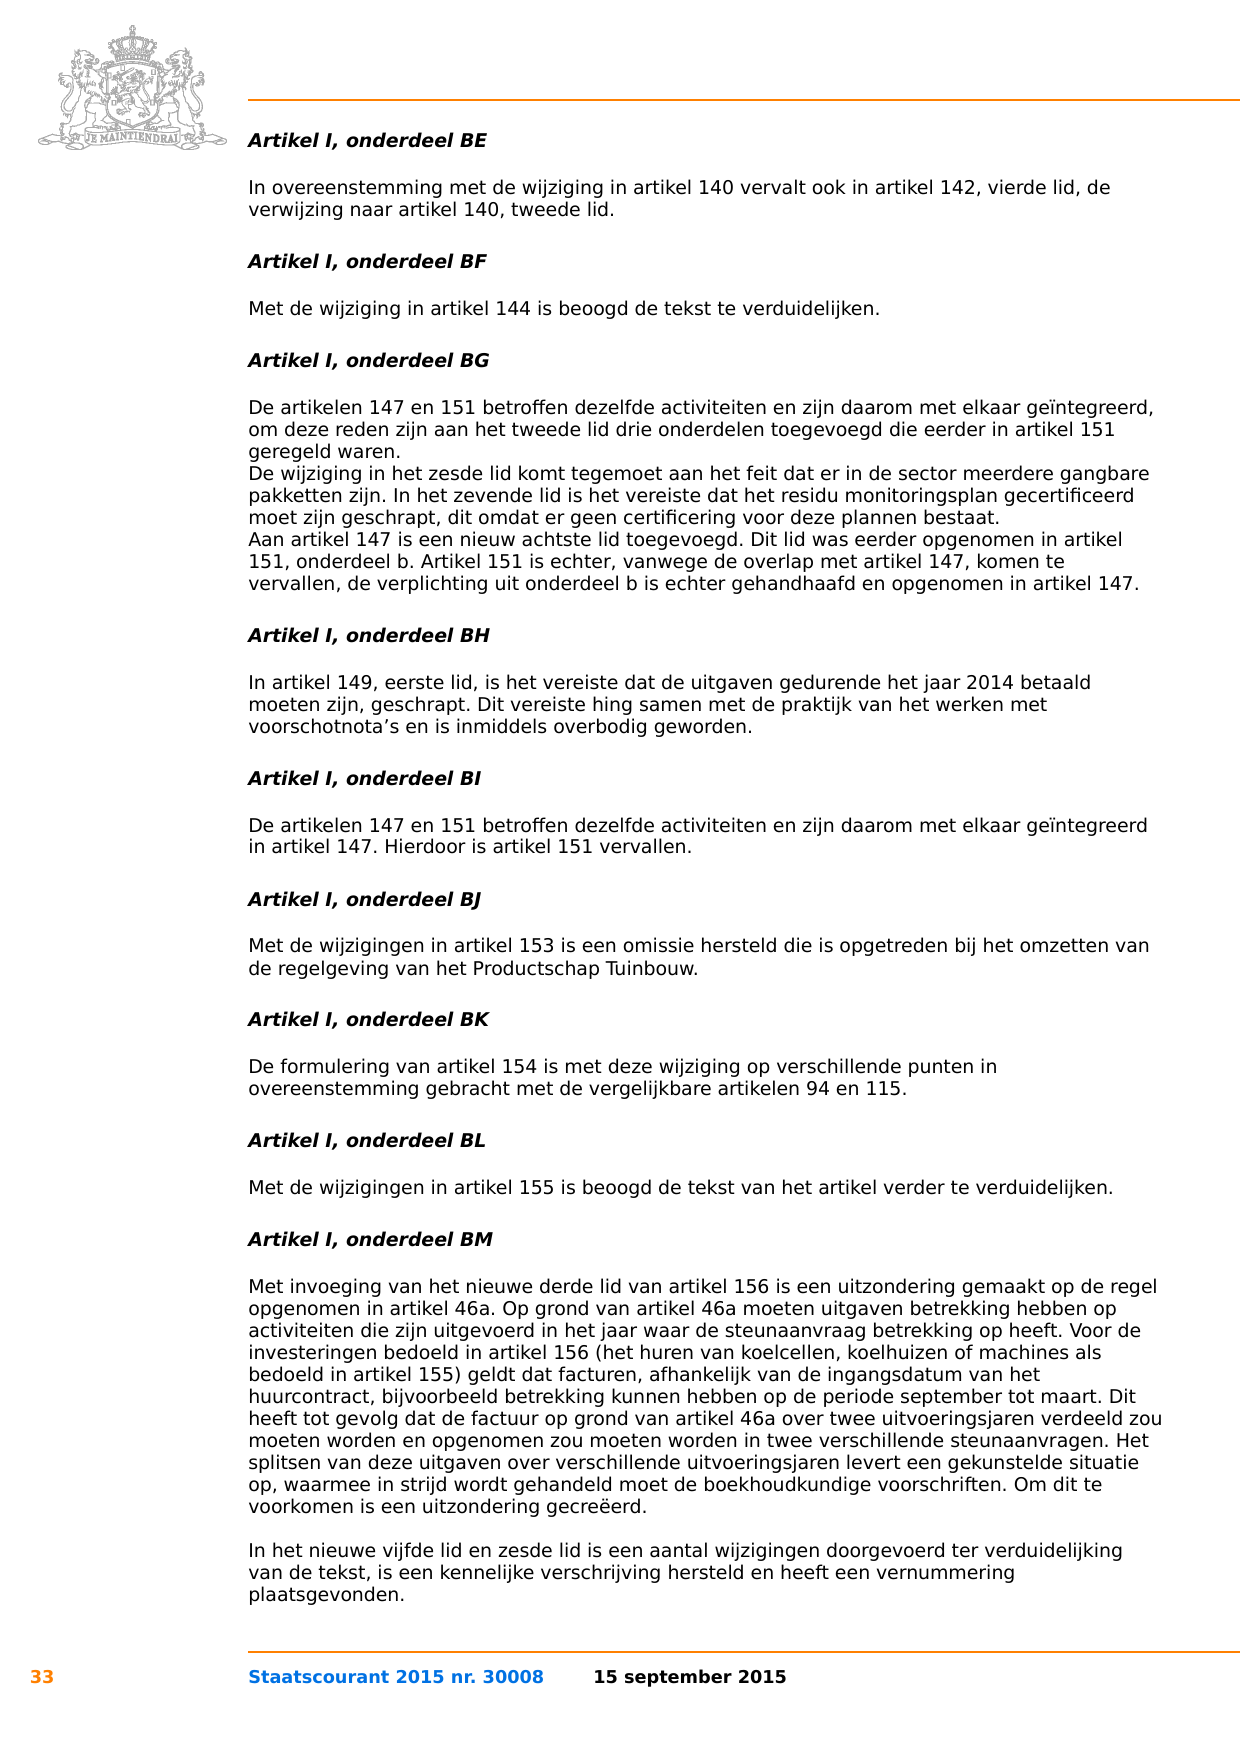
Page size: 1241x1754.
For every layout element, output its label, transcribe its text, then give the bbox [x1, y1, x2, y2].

text De artikelen 147 en 151 betroffen dezelfde activiteiten en zijn daarom met elkaar geïntegreerd, om deze reden zijn aan het tweede lid drie onderdelen toegevoegd die eerder in artikel 151 geregeld waren. [248, 397, 1163, 463]
subtitle Artikel I, onderdeel BH [248, 624, 1163, 647]
subtitle Artikel I, onderdeel BL [248, 1130, 1163, 1152]
text De wijziging in het zesde lid komt tegemoet aan het feit dat er in de sector meerdere gangbare pakketten zijn. In het zevende lid is het vereiste dat het residu monitoringsplan gecertificeerd moet zijn geschrapt, dit omdat er geen certificering voor deze plannen bestaat. [248, 463, 1163, 529]
text Met de wijzigingen in artikel 153 is een omissie hersteld die is opgetreden bij het omzetten van de regelgeving van het Productschap Tuinbouw. [248, 935, 1163, 979]
subtitle Artikel I, onderdeel BF [248, 251, 1163, 273]
text Met de wijziging in artikel 144 is beoogd de tekst te verduidelijken. [248, 298, 1163, 320]
text In het nieuwe vijfde lid en zesde lid is een aantal wijzigingen doorgevoerd ter verduidelijking van de tekst, is een kennelijke verschrijving hersteld en heeft een vernummering plaatsgevonden. [248, 1540, 1163, 1606]
text In artikel 149, eerste lid, is het vereiste dat de uitgaven gedurende het jaar 2014 betaald moeten zijn, geschrapt. Dit vereiste hing samen met de praktijk van het werken met voorschotnota’s en is inmiddels overbodig geworden. [248, 672, 1163, 737]
subtitle Artikel I, onderdeel BE [248, 130, 1163, 152]
subtitle Artikel I, onderdeel BJ [248, 888, 1163, 910]
text Aan artikel 147 is een nieuw achtste lid toegevoegd. Dit lid was eerder opgenomen in artikel 151, onderdeel b. Artikel 151 is echter, vanwege de overlap met artikel 147, komen te vervallen, de verplichting uit onderdeel b is echter gehandhaafd en opgenomen in artikel 147. [248, 529, 1163, 594]
subtitle Artikel I, onderdeel BG [248, 350, 1163, 372]
text Met de wijzigingen in artikel 155 is beoogd de tekst van het artikel verder te verduidelijken. [248, 1177, 1163, 1199]
subtitle Artikel I, onderdeel BI [248, 767, 1163, 789]
subtitle Artikel I, onderdeel BM [248, 1229, 1163, 1251]
text De formulering van artikel 154 is met deze wijziging op verschillende punten in overeenstemming gebracht met de vergelijkbare artikelen 94 en 115. [248, 1056, 1163, 1100]
text De artikelen 147 en 151 betroffen dezelfde activiteiten en zijn daarom met elkaar geïntegreerd in artikel 147. Hierdoor is artikel 151 vervallen. [248, 814, 1163, 858]
text Met invoeging van het nieuwe derde lid van artikel 156 is een uitzondering gemaakt op de regel opgenomen in artikel 46a. Op grond van artikel 46a moeten uitgaven betrekking hebben op activiteiten die zijn uitgevoerd in het jaar waar de steunaanvraag betrekking op heeft. Voor de investeringen bedoeld in artikel 156 (het huren van koelcellen, koelhuizen of machines als bedoeld in artikel 155) geldt dat facturen, afhankelijk van de ingangsdatum van het huurcontract, bijvoorbeeld betrekking kunnen hebben op de periode september tot maart. Dit heeft tot gevolg dat de factuur op grond van artikel 46a over twee uitvoeringsjaren verdeeld zou moeten worden en opgenomen zou moeten worden in twee verschillende steunaanvragen. Het splitsen van deze uitgaven over verschillende uitvoeringsjaren levert een gekunstelde situatie op, waarmee in strijd wordt gehandeld moet de boekhoudkundige voorschriften. Om dit te voorkomen is een uitzondering gecreëerd. [248, 1276, 1163, 1518]
text In overeenstemming met de wijziging in artikel 140 vervalt ook in artikel 142, vierde lid, de verwijzing naar artikel 140, tweede lid. [248, 177, 1163, 221]
subtitle Artikel I, onderdeel BK [248, 1009, 1163, 1031]
picture [38, 25, 227, 150]
